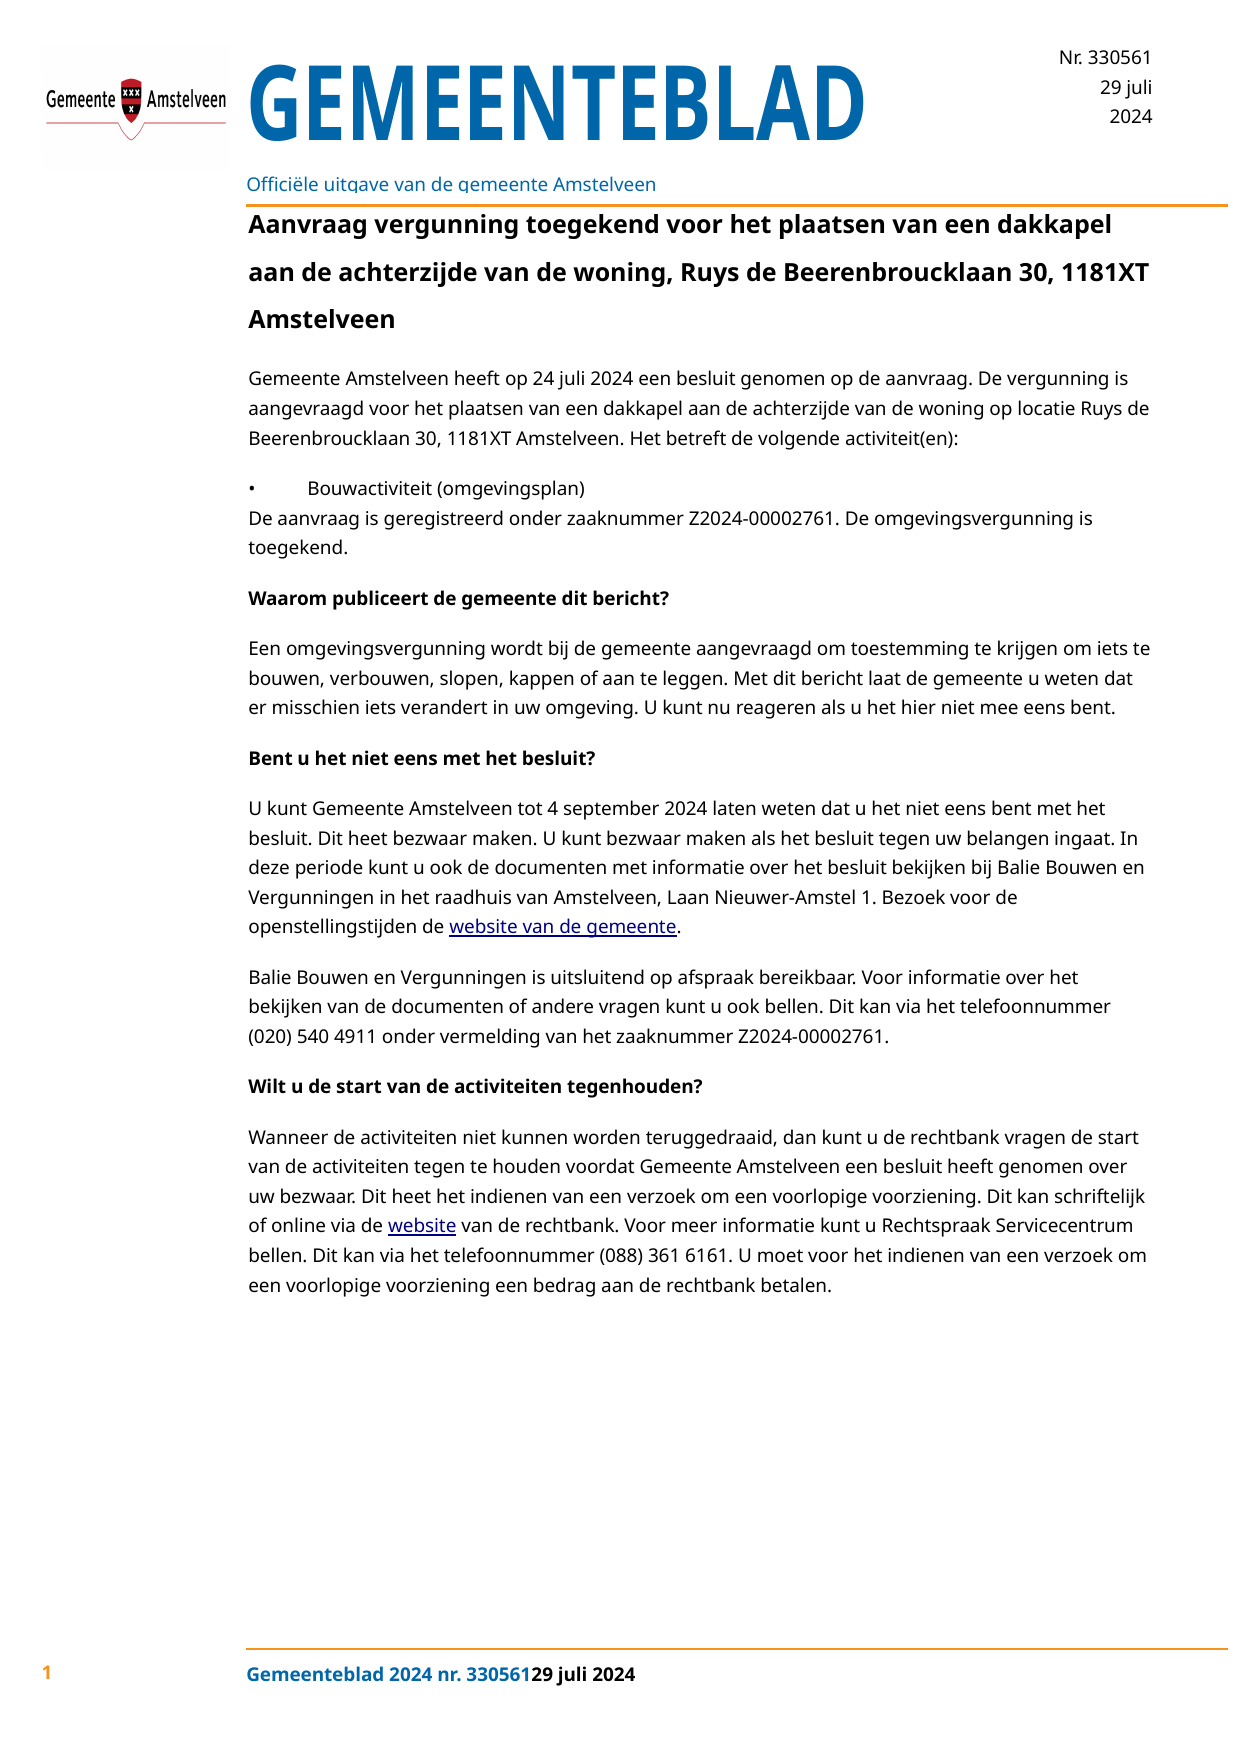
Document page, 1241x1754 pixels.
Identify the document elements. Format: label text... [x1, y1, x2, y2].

text Waarom publiceert de gemeente dit bericht? [248, 585, 1152, 610]
picture [41, 47, 231, 172]
list Bouwactiviteit (omgevingsplan) [248, 475, 1152, 501]
text Wilt u de start van de activiteiten tegenhouden? [248, 1073, 1152, 1099]
text Balie Bouwen en Vergunningen is uitsluitend op afspraak bereikbaar. Voor informatie over het bekijken van de documenten of andere vragen kunt u ook bellen. Dit kan via het telefoonnummer (020) 540 4911 onder vermelding van het zaaknummer Z2024-00002761. [248, 964, 1152, 1049]
text Aanvraag vergunning toegekend voor het plaatsen van een dakkapel aan de achterzijde van de woning, Ruys de Beerenbroucklaan 30, 1181XT Amstelveen [248, 207, 1152, 336]
text Wanneer de activiteiten niet kunnen worden teruggedraaid, dan kunt u de rechtbank vragen de start van de activiteiten tegen te houden voordat Gemeente Amstelveen een besluit heeft genomen over uw bezwaar. Dit heet het indienen van een verzoek om een voorlopige voorziening. Dit kan schriftelijk of online via de website van de rechtbank. Voor meer informatie kunt u Rechtspraak Servicecentrum bellen. Dit kan via het telefoonnummer (088) 361 6161. U moet voor het indienen van een verzoek om een voorlopige voorziening een bedrag aan de rechtbank betalen. [248, 1124, 1152, 1297]
text Bent u het niet eens met het besluit? [248, 745, 1152, 770]
text De aanvraag is geregistreerd onder zaaknummer Z2024-00002761. De omgevingsvergunning is toegekend. [248, 505, 1152, 560]
text U kunt Gemeente Amstelveen tot 4 september 2024 laten weten dat u het niet eens bent met het besluit. Dit heet bezwaar maken. U kunt bezwaar maken als het besluit tegen uw belangen ingaat. In deze periode kunt u ook de documenten met informatie over het besluit bekijken bij Balie Bouwen en Vergunningen in het raadhuis van Amstelveen, Laan Nieuwer-Amstel 1. Bezoek voor de openstellingstijden de website van de gemeente. [248, 795, 1152, 939]
text Een omgevingsvergunning wordt bij de gemeente aangevraagd om toestemming te krijgen om iets te bouwen, verbouwen, slopen, kappen of aan te leggen. Met dit bericht laat de gemeente u weten dat er misschien iets verandert in uw omgeving. U kunt nu reageren als u het hier niet mee eens bent. [248, 635, 1152, 720]
text Gemeente Amstelveen heeft op 24 juli 2024 een besluit genomen op de aanvraag. De vergunning is aangevraagd voor het plaatsen van een dakkapel aan de achterzijde van de woning op locatie Ruys de Beerenbroucklaan 30, 1181XT Amstelveen. Het betreft de volgende activiteit(en): [248, 366, 1152, 450]
